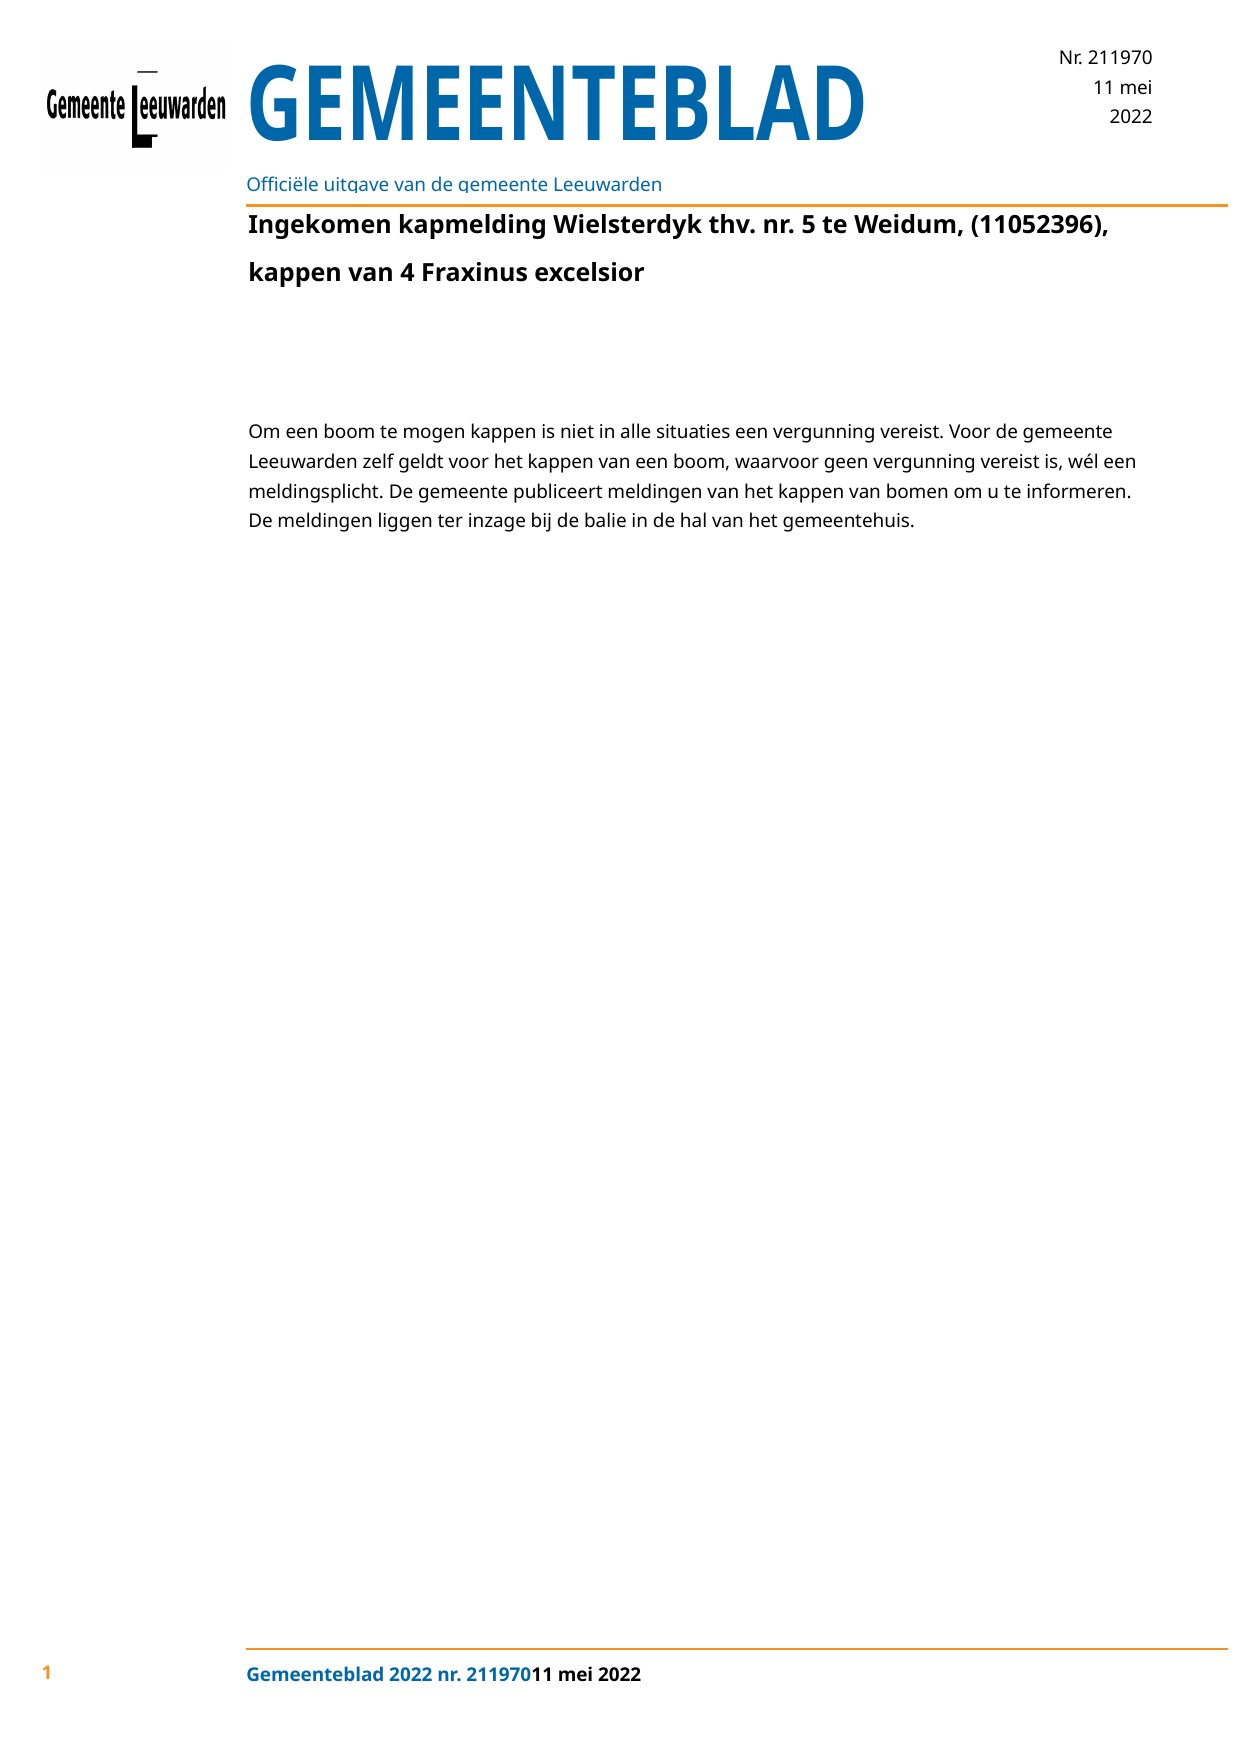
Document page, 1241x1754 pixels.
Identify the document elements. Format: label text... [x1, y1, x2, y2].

text Ingekomen kapmelding Wielsterdyk thv. nr. 5 te Weidum, (11052396), kappen van 4 Fraxinus excelsior [248, 207, 1152, 288]
text Om een boom te mogen kappen is niet in alle situaties een vergunning vereist. Voor de gemeente Leeuwarden zelf geldt voor het kappen van een boom, waarvoor geen vergunning vereist is, wél een meldingsplicht. De gemeente publiceert meldingen van het kappen van bomen om u te informeren. De meldingen liggen ter inzage bij de balie in de hal van het gemeentehuis. [248, 419, 1152, 533]
picture [41, 47, 231, 172]
